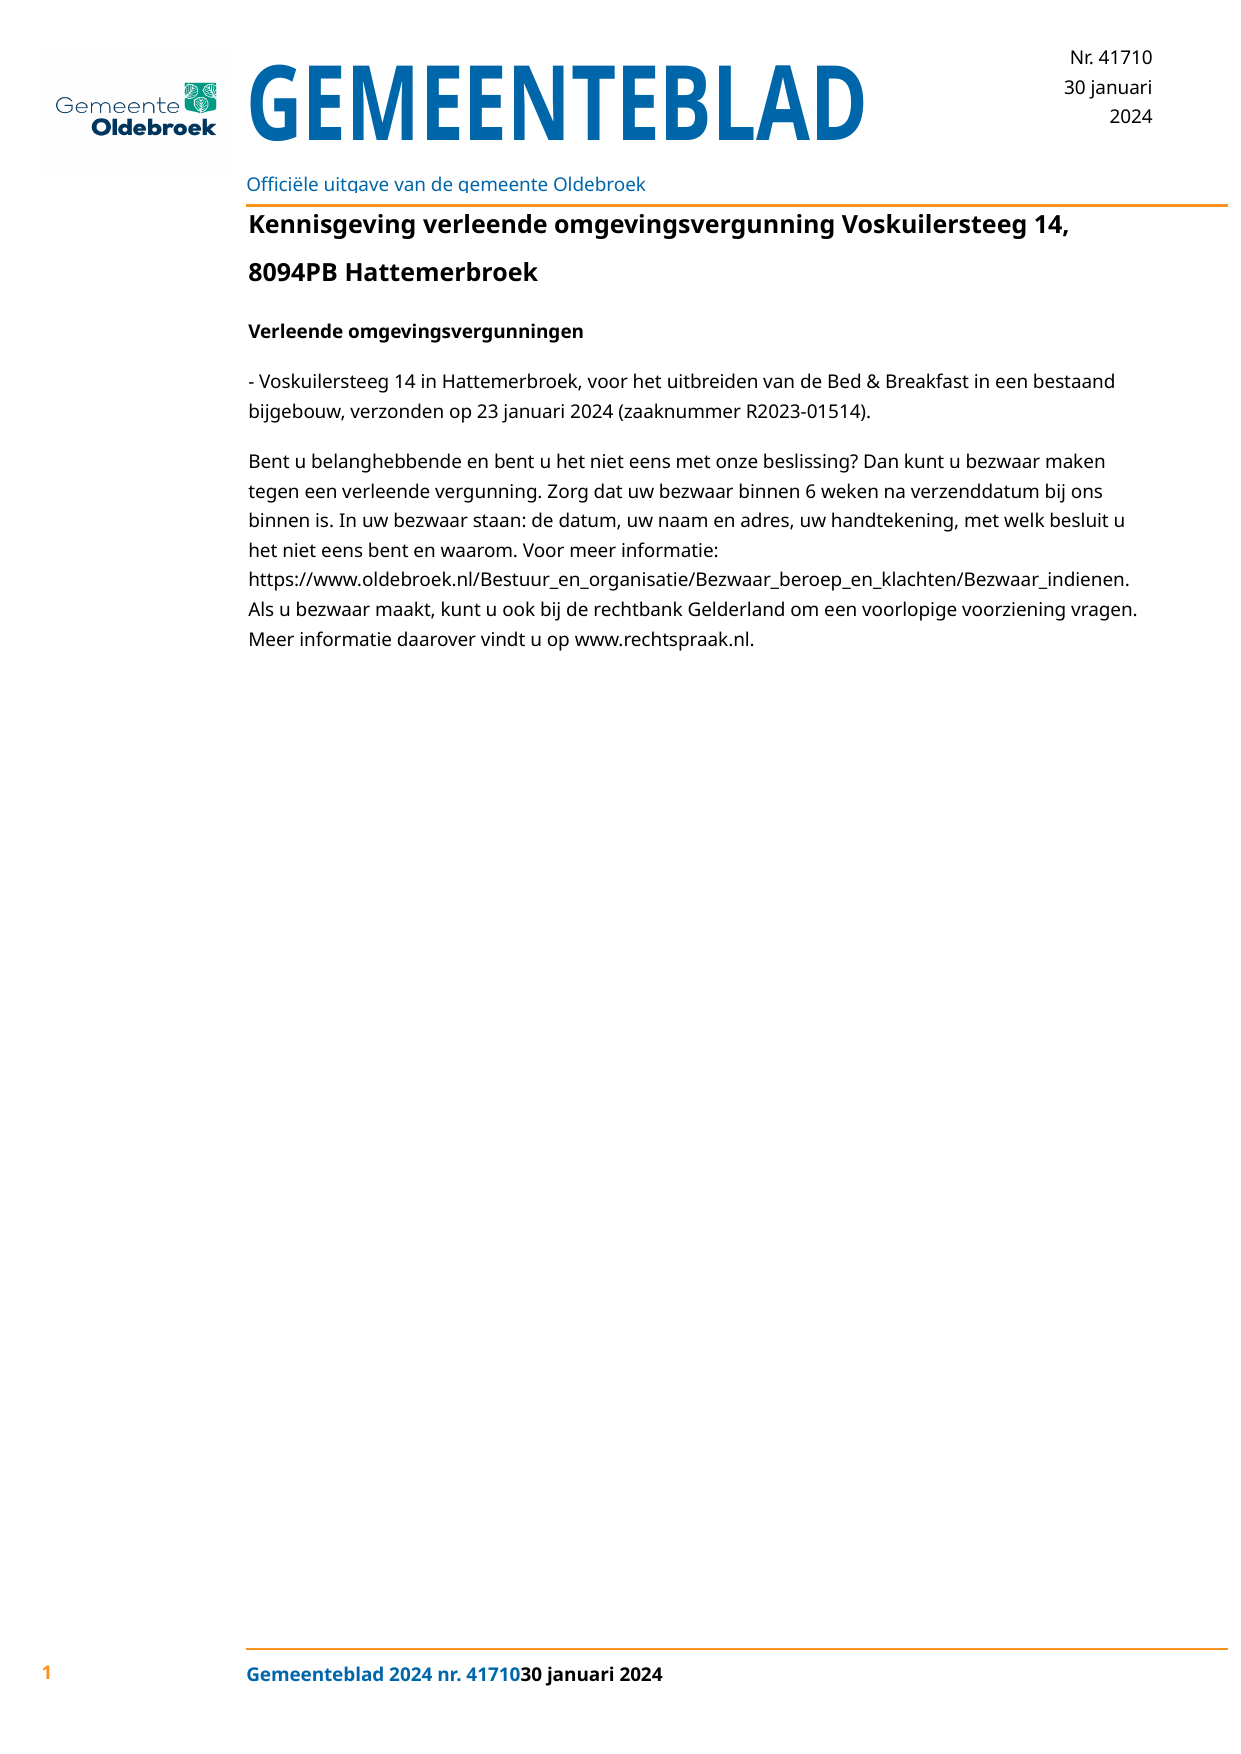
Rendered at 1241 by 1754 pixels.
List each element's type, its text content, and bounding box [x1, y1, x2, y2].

picture [41, 47, 231, 172]
text Kennisgeving verleende omgevingsvergunning Voskuilersteeg 14, 8094PB Hattemerbroek [248, 207, 1152, 288]
text Bent u belanghebbende en bent u het niet eens met onze beslissing? Dan kunt u bezwaar maken tegen een verleende vergunning. Zorg dat uw bezwaar binnen 6 weken na verzenddatum bij ons binnen is. In uw bezwaar staan: de datum, uw naam en adres, uw handtekening, met welk besluit u het niet eens bent en waarom. Voor meer informatie: https://www.oldebroek.nl/Bestuur_en_organisatie/Bezwaar_beroep_en_klachten/Bezwaar_indienen. Als u bezwaar maakt, kunt u ook bij de rechtbank Gelderland om een voorlopige voorziening vragen. Meer informatie daarover vindt u op www.rechtspraak.nl. [248, 448, 1152, 652]
text - Voskuilersteeg 14 in Hattemerbroek, voor het uitbreiden van de Bed & Breakfast in een bestaand bijgebouw, verzonden op 23 januari 2024 (zaaknummer R2023-01514). [248, 368, 1152, 424]
text Verleende omgevingsvergunningen [248, 318, 1152, 344]
